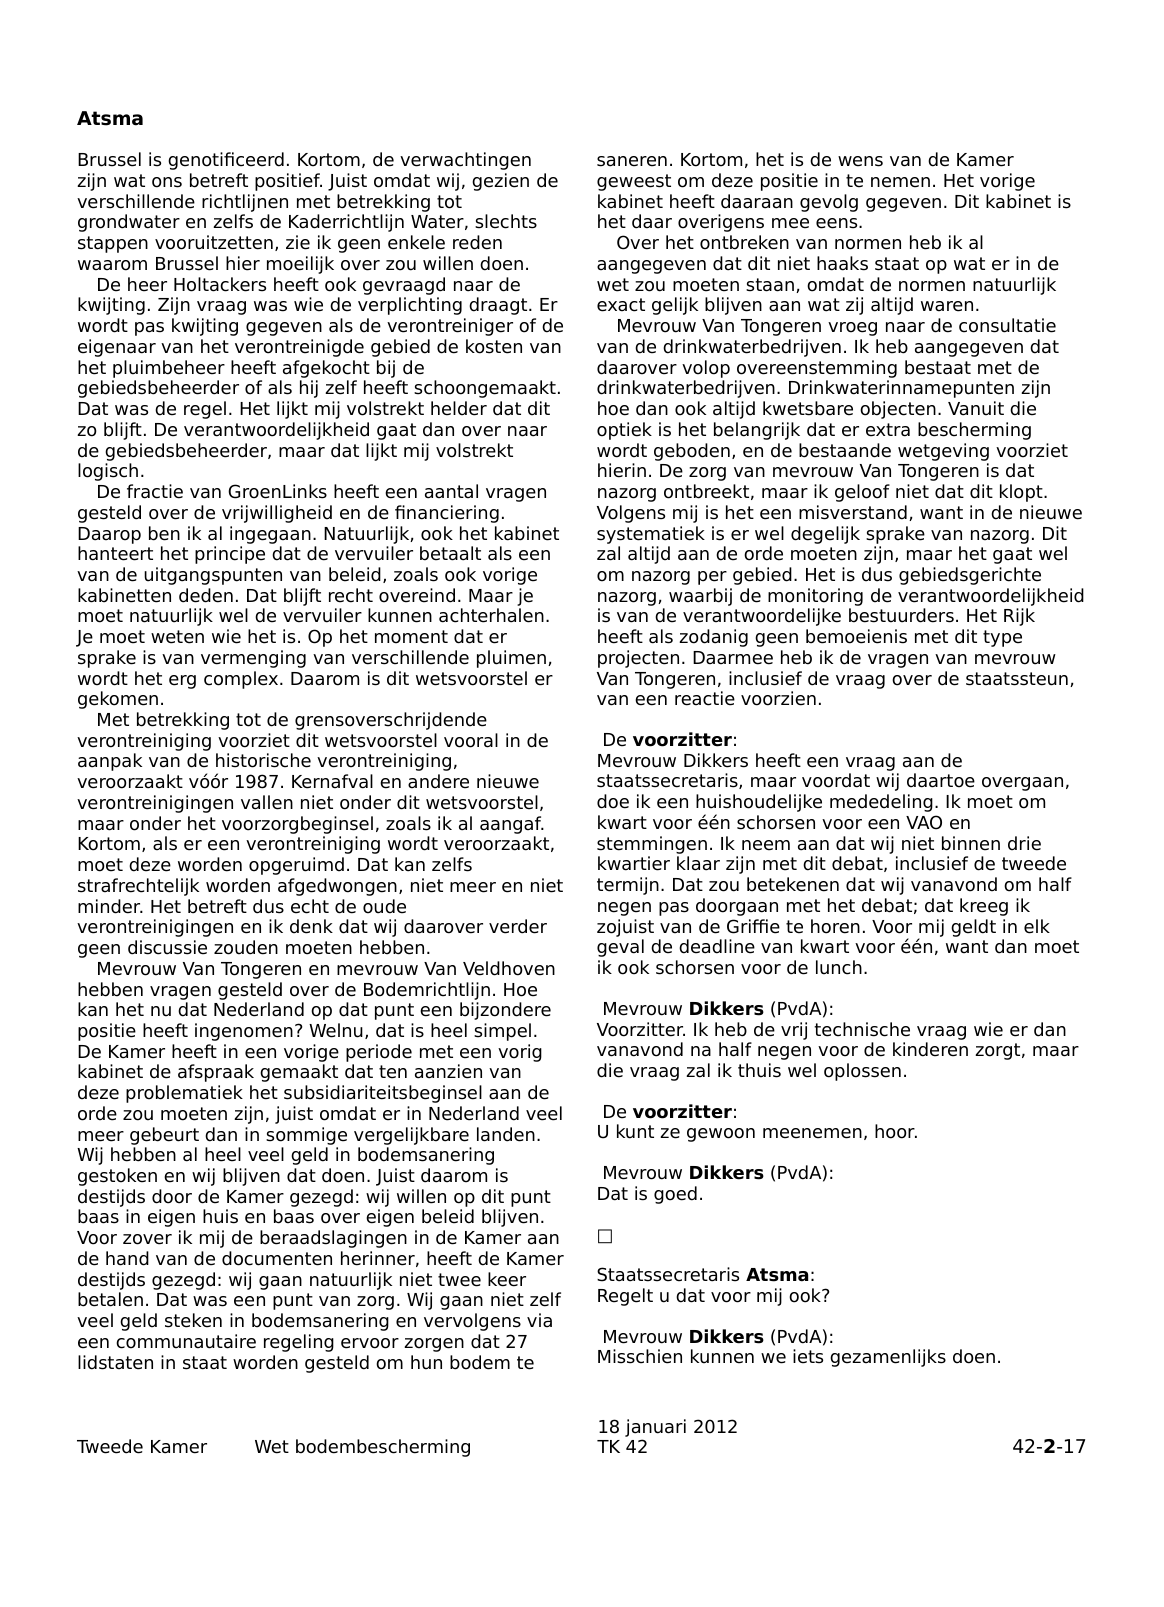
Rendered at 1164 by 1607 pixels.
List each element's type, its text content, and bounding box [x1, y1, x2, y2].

text De voorzitter: [596, 1102, 1087, 1122]
text Mevrouw Dikkers (PvdA): [596, 1163, 1087, 1184]
text Brussel is genotificeerd. Kortom, de verwachtingen zijn wat ons betreft positief. Juist omdat wij, gezien de verschillende richtlijnen met betrekking tot grondwater en zelfs de Kaderrichtlijn Water, slechts stappen vooruitzetten, zie ik geen enkele reden waarom Brussel hier moeilijk over zou willen doen. [77, 150, 567, 274]
text Mevrouw Dikkers heeft een vraag aan de staatssecretaris, maar voordat wij daartoe overgaan, doe ik een huishoudelijke mededeling. Ik moet om kwart voor één schorsen voor een VAO en stemmingen. Ik neem aan dat wij niet binnen drie kwartier klaar zijn met dit debat, inclusief de tweede termijn. Dat zou betekenen dat wij vanavond om half negen pas doorgaan met het debat; dat kreeg ik zojuist van de Griffie te horen. Voor mij geldt in elk geval de deadline van kwart voor één, want dan moet ik ook schorsen voor de lunch. [596, 751, 1087, 979]
text Met betrekking tot de grensoverschrijdende verontreiniging voorziet dit wetsvoorstel vooral in de aanpak van de historische verontreiniging, veroorzaakt vóór 1987. Kernafval en andere nieuwe verontreinigingen vallen niet onder dit wetsvoorstel, maar onder het voorzorgbeginsel, zoals ik al aangaf. Kortom, als er een verontreiniging wordt veroorzaakt, moet deze worden opgeruimd. Dat kan zelfs strafrechtelijk worden afgedwongen, niet meer en niet minder. Het betreft dus echt de oude verontreinigingen en ik denk dat wij daarover verder geen discussie zouden moeten hebben. [77, 710, 567, 959]
text Dat is goed. [596, 1184, 1087, 1204]
text □ [596, 1224, 1087, 1245]
text Over het ontbreken van normen heb ik al aangegeven dat dit niet haaks staat op wat er in de wet zou moeten staan, omdat de normen natuurlijk exact gelijk blijven aan wat zij altijd waren. [596, 233, 1087, 316]
text De fractie van GroenLinks heeft een aantal vragen gesteld over de vrijwilligheid en de financiering. Daarop ben ik al ingegaan. Natuurlijk, ook het kabinet hanteert het principe dat de vervuiler betaalt als een van de uitgangspunten van beleid, zoals ook vorige kabinetten deden. Dat blijft recht overeind. Maar je moet natuurlijk wel de vervuiler kunnen achterhalen. Je moet weten wie het is. Op het moment dat er sprake is van vermenging van verschillende pluimen, wordt het erg complex. Daarom is dit wetsvoorstel er gekomen. [77, 482, 567, 710]
text Regelt u dat voor mij ook? [596, 1286, 1087, 1307]
text Mevrouw Van Tongeren vroeg naar de consultatie van de drinkwaterbedrijven. Ik heb aangegeven dat daarover volop overeenstemming bestaat met de drinkwaterbedrijven. Drinkwaterinnamepunten zijn hoe dan ook altijd kwetsbare objecten. Vanuit die optiek is het belangrijk dat er extra bescherming wordt geboden, en de bestaande wetgeving voorziet hierin. De zorg van mevrouw Van Tongeren is dat nazorg ontbreekt, maar ik geloof niet dat dit klopt. Volgens mij is het een misverstand, want in de nieuwe systematiek is er wel degelijk sprake van nazorg. Dit zal altijd aan de orde moeten zijn, maar het gaat wel om nazorg per gebied. Het is dus gebiedsgerichte nazorg, waarbij de monitoring de verantwoordelijkheid is van de verantwoordelijke bestuurders. Het Rijk heeft als zodanig geen bemoeienis met dit type projecten. Daarmee heb ik de vragen van mevrouw Van Tongeren, inclusief de vraag over de staatssteun, van een reactie voorzien. [596, 316, 1087, 710]
text Mevrouw Dikkers (PvdA): [596, 999, 1087, 1019]
text Mevrouw Dikkers (PvdA): [596, 1327, 1087, 1347]
text Mevrouw Van Tongeren en mevrouw Van Veldhoven hebben vragen gesteld over de Bodemrichtlijn. Hoe kan het nu dat Nederland op dat punt een bijzondere positie heeft ingenomen? Welnu, dat is heel simpel. De Kamer heeft in een vorige periode met een vorig kabinet de afspraak gemaakt dat ten aanzien van deze problematiek het subsidiariteitsbeginsel aan de orde zou moeten zijn, juist omdat er in Nederland veel meer gebeurt dan in sommige vergelijkbare landen. Wij hebben al heel veel geld in bodemsanering gestoken en wij blijven dat doen. Juist daarom is destijds door de Kamer gezegd: wij willen op dit punt baas in eigen huis en baas over eigen beleid blijven. Voor zover ik mij de beraadslagingen in de Kamer aan de hand van de documenten herinner, heeft de Kamer destijds gezegd: wij gaan natuurlijk niet twee keer betalen. Dat was een punt van zorg. Wij gaan niet zelf veel geld steken in bodemsanering en vervolgens via een communautaire regeling ervoor zorgen dat 27 lidstaten in staat worden gesteld om hun bodem te [77, 959, 567, 1373]
text De heer Holtackers heeft ook gevraagd naar de kwijting. Zijn vraag was wie de verplichting draagt. Er wordt pas kwijting gegeven als de verontreiniger of de eigenaar van het verontreinigde gebied de kosten van het pluimbeheer heeft afgekocht bij de gebiedsbeheerder of als hij zelf heeft schoongemaakt. Dat was de regel. Het lijkt mij volstrekt helder dat dit zo blijft. De verantwoordelijkheid gaat dan over naar de gebiedsbeheerder, maar dat lijkt mij volstrekt logisch. [77, 274, 567, 482]
text saneren. Kortom, het is de wens van de Kamer geweest om deze positie in te nemen. Het vorige kabinet heeft daaraan gevolg gegeven. Dit kabinet is het daar overigens mee eens. [596, 150, 1087, 233]
text De voorzitter: [596, 730, 1087, 751]
text U kunt ze gewoon meenemen, hoor. [596, 1122, 1087, 1143]
text Voorzitter. Ik heb de vrij technische vraag wie er dan vanavond na half negen voor de kinderen zorgt, maar die vraag zal ik thuis wel oplossen. [596, 1019, 1087, 1082]
text Staatssecretaris Atsma: [596, 1265, 1087, 1286]
text Misschien kunnen we iets gezamenlijks doen. [596, 1347, 1087, 1368]
